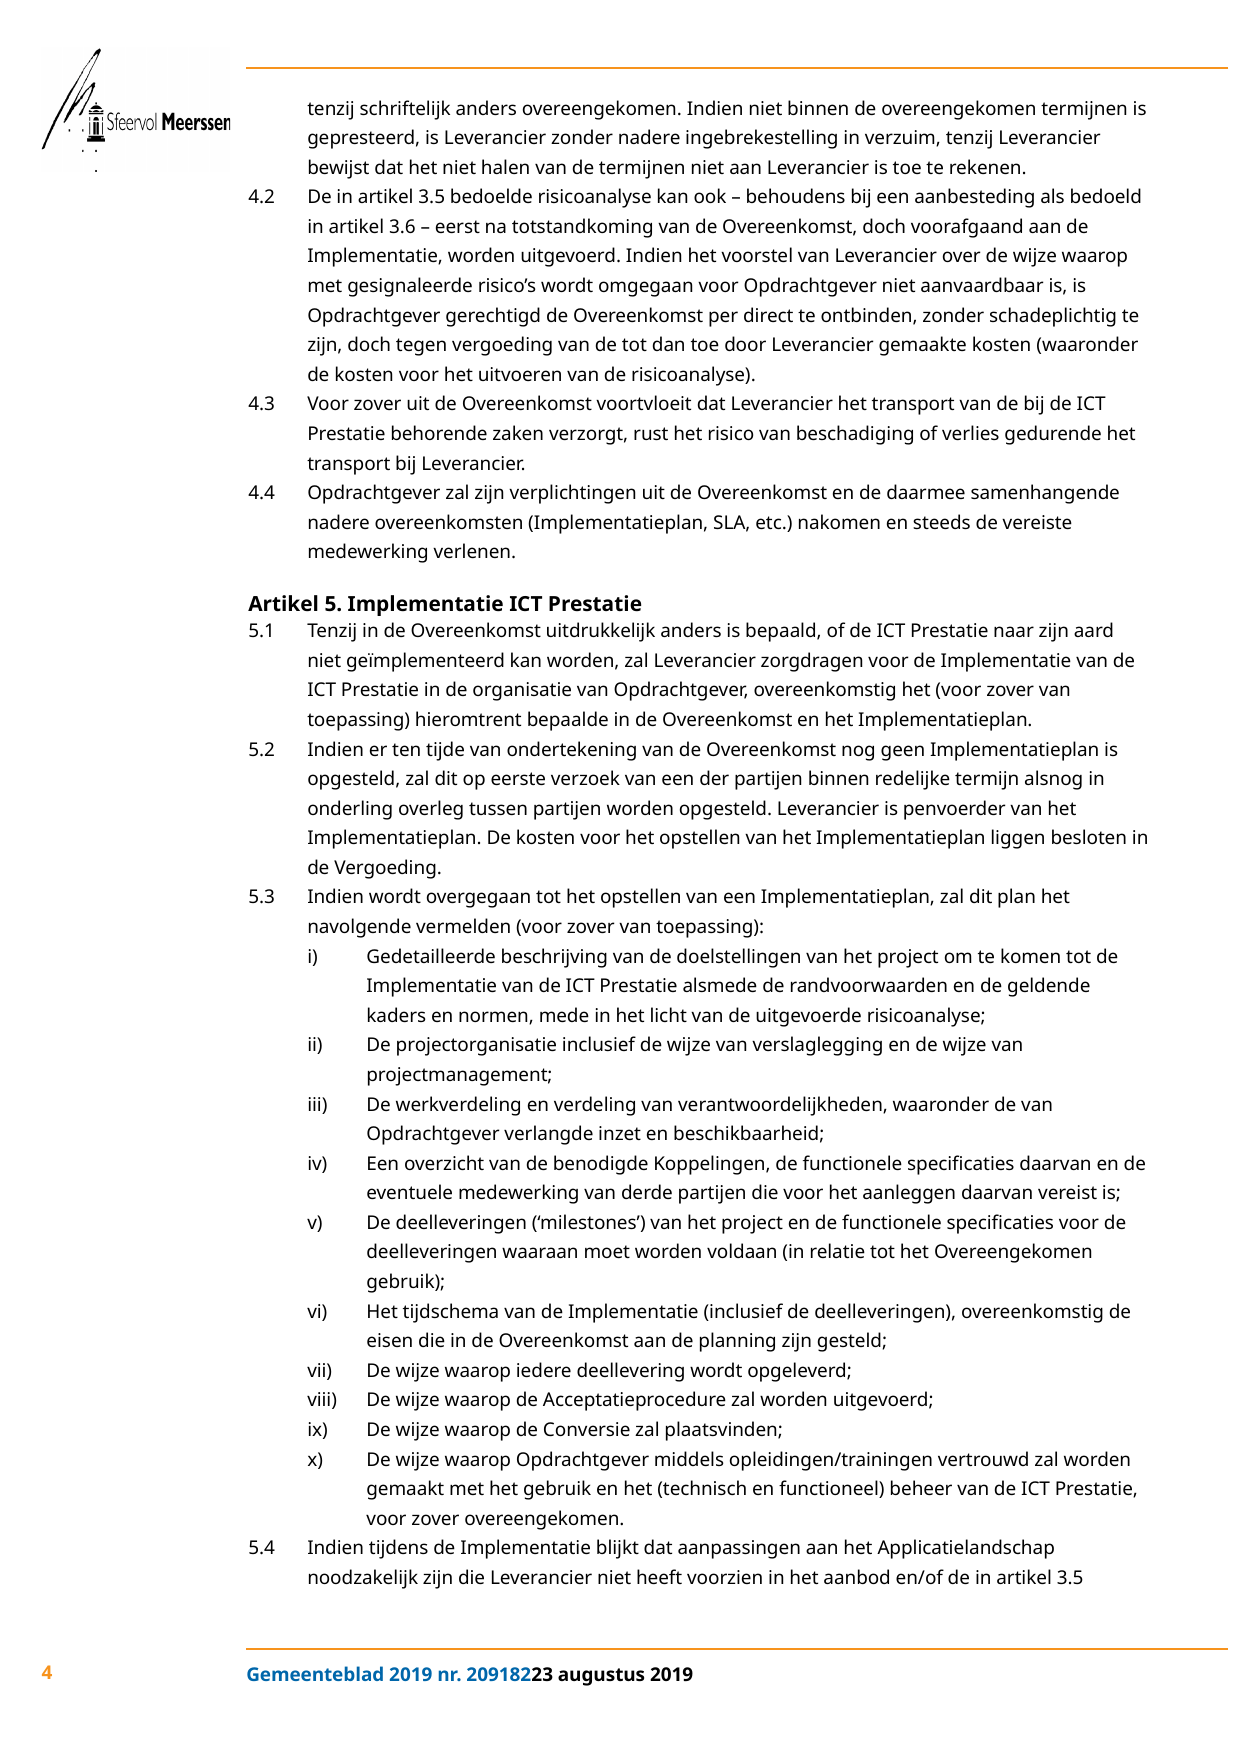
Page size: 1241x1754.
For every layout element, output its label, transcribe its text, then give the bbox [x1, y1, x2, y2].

list De wijze waarop de Acceptatieprocedure zal worden uitgevoerd; [307, 1387, 1152, 1412]
list De in artikel 3.5 bedoelde risicoanalyse kan ook – behoudens bij een aanbesteding als bedoeld in artikel 3.6 – eerst na totstandkoming van de Overeenkomst, doch voorafgaand aan de Implementatie, worden uitgevoerd. Indien het voorstel van Leverancier over de wijze waarop met gesignaleerde risico’s wordt omgegaan voor Opdrachtgever niet aanvaardbaar is, is Opdrachtgever gerechtigd de Overeenkomst per direct te ontbinden, zonder schadeplichtig te zijn, doch tegen vergoeding van de tot dan toe door Leverancier gemaakte kosten (waaronder de kosten voor het uitvoeren van de risicoanalyse). [248, 183, 1152, 387]
list De projectorganisatie inclusief de wijze van verslaglegging en de wijze van projectmanagement; [307, 1032, 1152, 1087]
text Artikel 5. Implementatie ICT Prestatie [248, 589, 1152, 617]
list Gedetailleerde beschrijving van de doelstellingen van het project om te komen tot de Implementatie van de ICT Prestatie alsmede de randvoorwaarden en de geldende kaders en normen, mede in het licht van de uitgevoerde risicoanalyse; [307, 943, 1152, 1028]
list Een overzicht van de benodigde Koppelingen, de functionele specificaties daarvan en de eventuele medewerking van derde partijen die voor het aanleggen daarvan vereist is; [307, 1150, 1152, 1205]
list Indien er ten tijde van ondertekening van de Overeenkomst nog geen Implementatieplan is opgesteld, zal dit op eerste verzoek van een der partijen binnen redelijke termijn alsnog in onderling overleg tussen partijen worden opgesteld. Leverancier is penvoerder van het Implementatieplan. De kosten voor het opstellen van het Implementatieplan liggen besloten in de Vergoeding. [248, 736, 1152, 880]
list Indien tijdens de Implementatie blijkt dat aanpassingen aan het Applicatielandschap noodzakelijk zijn die Leverancier niet heeft voorzien in het aanbod en/of de in artikel 3.5 [248, 1534, 1152, 1590]
list Tenzij in de Overeenkomst uitdrukkelijk anders is bepaald, of de ICT Prestatie naar zijn aard niet geïmplementeerd kan worden, zal Leverancier zorgdragen voor de Implementatie van de ICT Prestatie in de organisatie van Opdrachtgever, overeenkomstig het (voor zover van toepassing) hieromtrent bepaalde in de Overeenkomst en het Implementatieplan. [248, 617, 1152, 732]
list De werkverdeling en verdeling van verantwoordelijkheden, waaronder de van Opdrachtgever verlangde inzet en beschikbaarheid; [307, 1091, 1152, 1146]
list Indien wordt overgegaan tot het opstellen van een Implementatieplan, zal dit plan het navolgende vermelden (voor zover van toepassing): [248, 884, 1152, 939]
list De wijze waarop de Conversie zal plaatsvinden; [307, 1416, 1152, 1442]
list De deelleveringen (‘milestones’) van het project en de functionele specificaties voor de deelleveringen waaraan moet worden voldaan (in relatie tot het Overeengekomen gebruik); [307, 1209, 1152, 1294]
list De wijze waarop iedere deellevering wordt opgeleverd; [307, 1357, 1152, 1383]
list De wijze waarop Opdrachtgever middels opleidingen/trainingen vertrouwd zal worden gemaakt met het gebruik en het (technisch en functioneel) beheer van de ICT Prestatie, voor zover overeengekomen. [307, 1446, 1152, 1531]
picture [41, 47, 231, 172]
list Het tijdschema van de Implementatie (inclusief de deelleveringen), overeenkomstig de eisen die in de Overeenkomst aan de planning zijn gesteld; [307, 1298, 1152, 1353]
list tenzij schriftelijk anders overeengekomen. Indien niet binnen de overeengekomen termijnen is gepresteerd, is Leverancier zonder nadere ingebrekestelling in verzuim, tenzij Leverancier bewijst dat het niet halen van de termijnen niet aan Leverancier is toe te rekenen. [248, 95, 1152, 180]
list Voor zover uit de Overeenkomst voortvloeit dat Leverancier het transport van de bij de ICT Prestatie behorende zaken verzorgt, rust het risico van beschadiging of verlies gedurende het transport bij Leverancier. [248, 391, 1152, 476]
list Opdrachtgever zal zijn verplichtingen uit de Overeenkomst en de daarmee samenhangende nadere overeenkomsten (Implementatieplan, SLA, etc.) nakomen en steeds de vereiste medewerking verlenen. [248, 479, 1152, 564]
